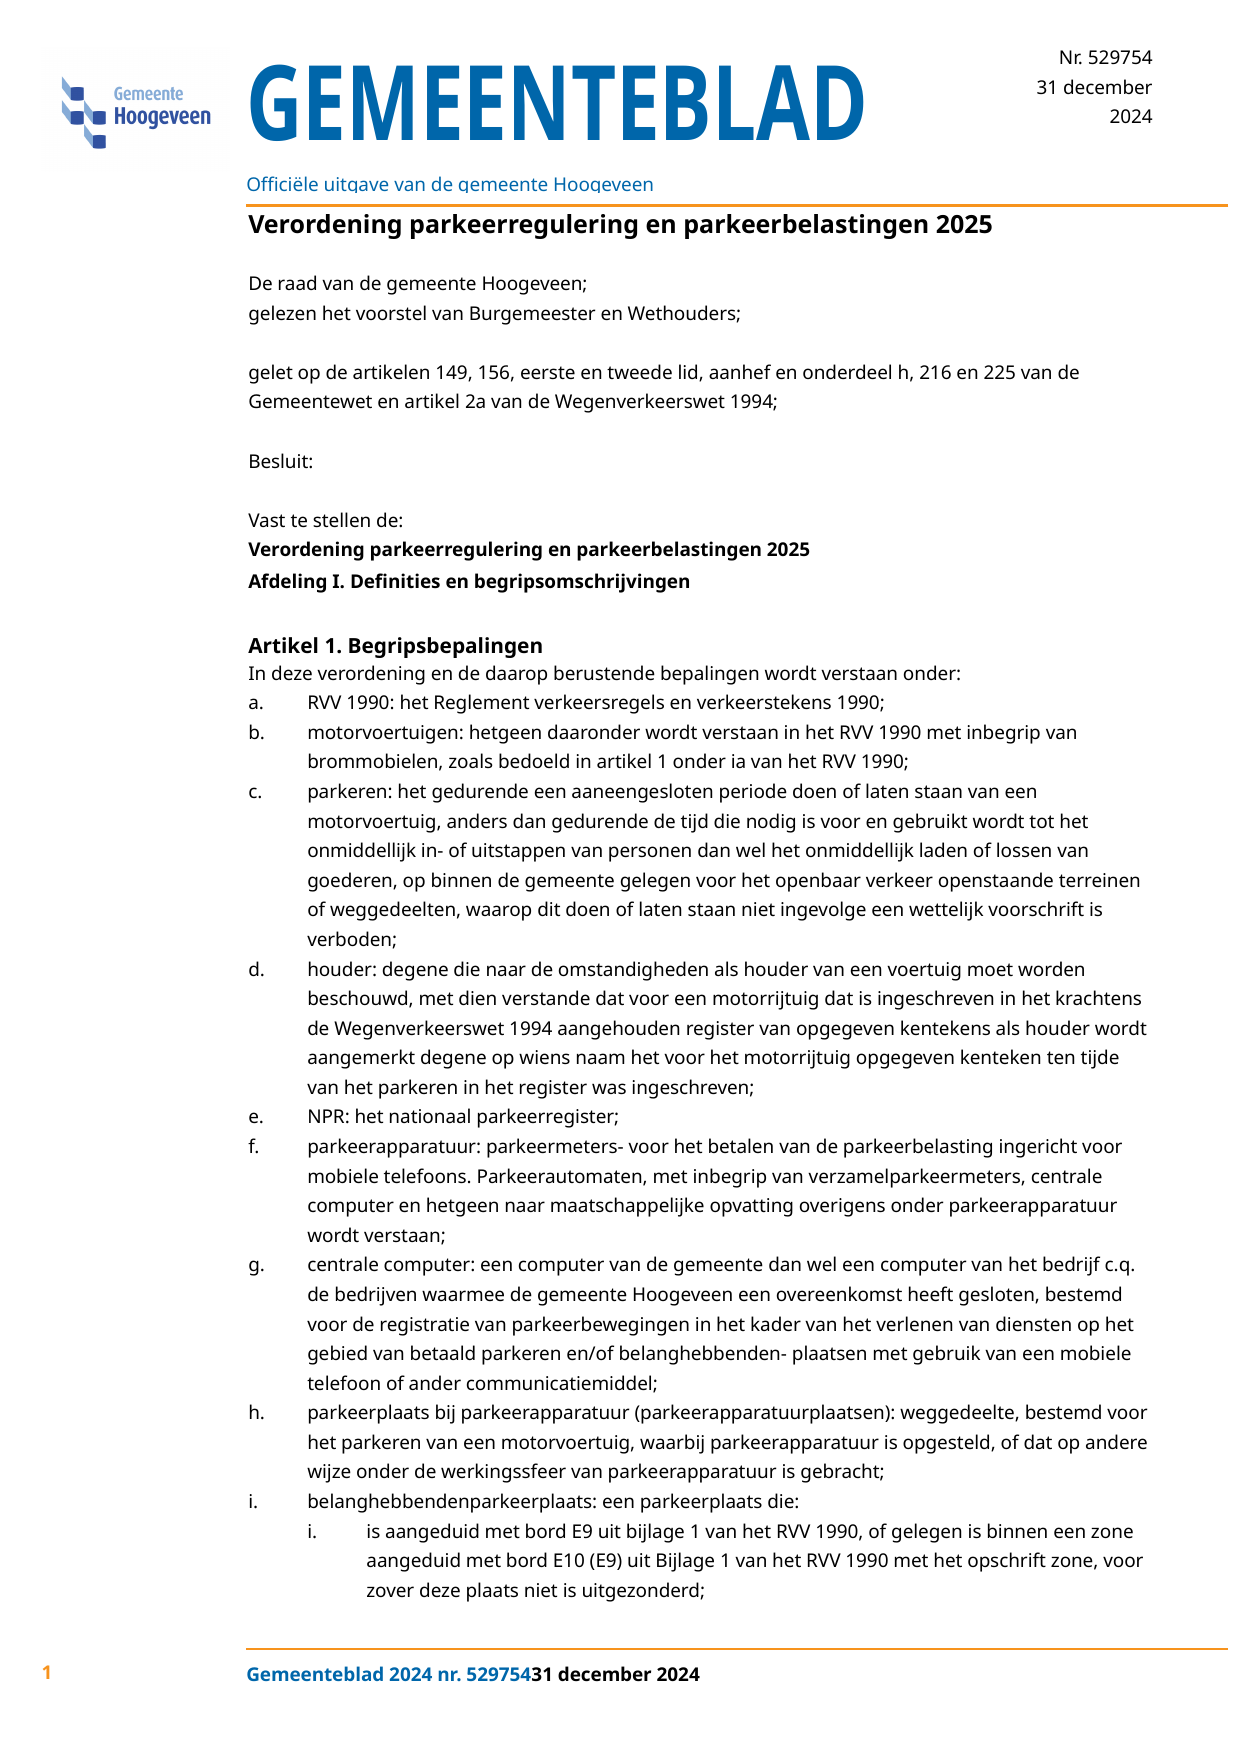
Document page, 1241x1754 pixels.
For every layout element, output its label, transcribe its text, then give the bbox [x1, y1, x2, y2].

list parkeerapparatuur: parkeermeters- voor het betalen van de parkeerbelasting ingericht voor mobiele telefoons. Parkeerautomaten, met inbegrip van verzamelparkeermeters, centrale computer en hetgeen naar maatschappelijke opvatting overigens onder parkeerapparatuur wordt verstaan; [248, 1133, 1152, 1248]
text Verordening parkeerregulering en parkeerbelastingen 2025 [248, 537, 1152, 562]
text Besluit: [248, 448, 1152, 473]
text Artikel 1. Begripsbepalingen [248, 631, 1152, 660]
list houder: degene die naar de omstandigheden als houder van een voertuig moet worden beschouwd, met dien verstande dat voor een motorrijtuig dat is ingeschreven in het krachtens de Wegenverkeerswet 1994 aangehouden register van opgegeven kentekens als houder wordt aangemerkt degene op wiens naam het voor het motorrijtuig opgegeven kenteken ten tijde van het parkeren in het register was ingeschreven; [248, 956, 1152, 1100]
list motorvoertuigen: hetgeen daaronder wordt verstaan in het RVV 1990 met inbegrip van brommobielen, zoals bedoeld in artikel 1 onder ia van het RVV 1990; [248, 719, 1152, 774]
list RVV 1990: het Reglement verkeersregels en verkeerstekens 1990; [248, 689, 1152, 715]
text Vast te stellen de: [248, 507, 1152, 533]
list parkeerplaats bij parkeerapparatuur (parkeerapparatuurplaatsen): weggedeelte, bestemd voor het parkeren van een motorvoertuig, waarbij parkeerapparatuur is opgesteld, of dat op andere wijze onder de werkingssfeer van parkeerapparatuur is gebracht; [248, 1399, 1152, 1484]
text gelet op de artikelen 149, 156, eerste en tweede lid, aanhef en onderdeel h, 216 en 225 van de Gemeentewet en artikel 2a van de Wegenverkeerswet 1994; [248, 359, 1152, 414]
picture [41, 47, 231, 172]
text De raad van de gemeente Hoogeveen; [248, 270, 1152, 296]
list centrale computer: een computer van de gemeente dan wel een computer van het bedrijf c.q. de bedrijven waarmee de gemeente Hoogeveen een overeenkomst heeft gesloten, bestemd voor de registratie van parkeerbewegingen in het kader van het verlenen van diensten op het gebied van betaald parkeren en/of belanghebbenden- plaatsen met gebruik van een mobiele telefoon of ander communicatiemiddel; [248, 1252, 1152, 1396]
text gelezen het voorstel van Burgemeester en Wethouders; [248, 300, 1152, 326]
text In deze verordening en de daarop berustende bepalingen wordt verstaan onder: [248, 660, 1152, 686]
list parkeren: het gedurende een aaneengesloten periode doen of laten staan van een motorvoertuig, anders dan gedurende de tijd die nodig is voor en gebruikt wordt tot het onmiddellijk in- of uitstappen van personen dan wel het onmiddellijk laden of lossen van goederen, op binnen de gemeente gelegen voor het openbaar verkeer openstaande terreinen of weggedeelten, waarop dit doen of laten staan niet ingevolge een wettelijk voorschrift is verboden; [248, 778, 1152, 952]
text Verordening parkeerregulering en parkeerbelastingen 2025 [248, 207, 1152, 241]
list is aangeduid met bord E9 uit bijlage 1 van het RVV 1990, of gelegen is binnen een zone aangeduid met bord E10 (E9) uit Bijlage 1 van het RVV 1990 met het opschrift zone, voor zover deze plaats niet is uitgezonderd; [307, 1518, 1152, 1603]
list NPR: het nationaal parkeerregister; [248, 1104, 1152, 1129]
text Afdeling I. Definities en begripsomschrijvingen [248, 566, 1152, 594]
list belanghebbendenparkeerplaats: een parkeerplaats die: [248, 1488, 1152, 1514]
